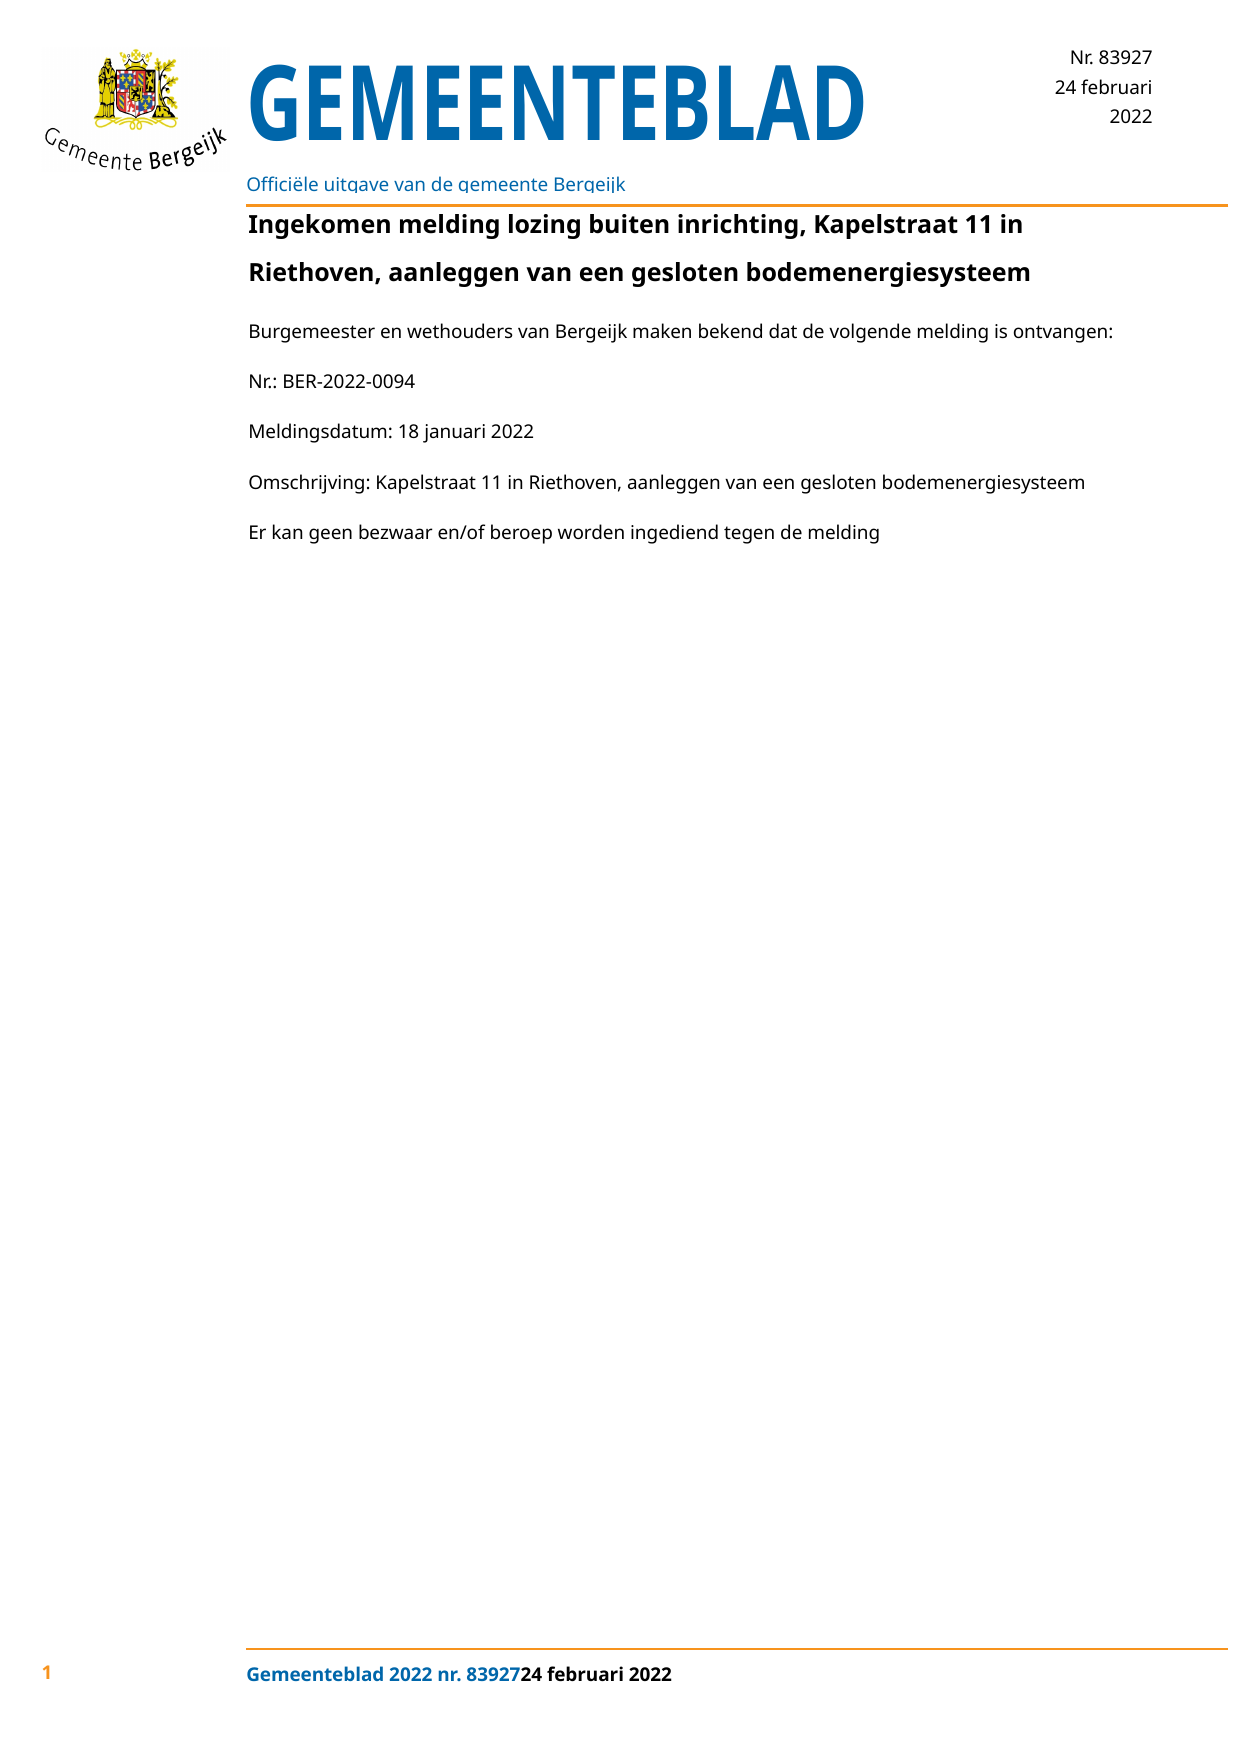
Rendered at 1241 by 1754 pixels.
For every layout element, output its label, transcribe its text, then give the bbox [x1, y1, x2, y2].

picture [41, 47, 231, 172]
text Nr.: BER-2022-0094 [248, 368, 1152, 394]
text Burgemeester en wethouders van Bergeijk maken bekend dat de volgende melding is ontvangen: [248, 318, 1152, 344]
text Meldingsdatum: 18 januari 2022 [248, 419, 1152, 444]
text Ingekomen melding lozing buiten inrichting, Kapelstraat 11 in Riethoven, aanleggen van een gesloten bodemenergiesysteem [248, 207, 1152, 288]
text Er kan geen bezwaar en/of beroep worden ingediend tegen de melding [248, 519, 1152, 545]
text Omschrijving: Kapelstraat 11 in Riethoven, aanleggen van een gesloten bodemenergiesysteem [248, 469, 1152, 495]
